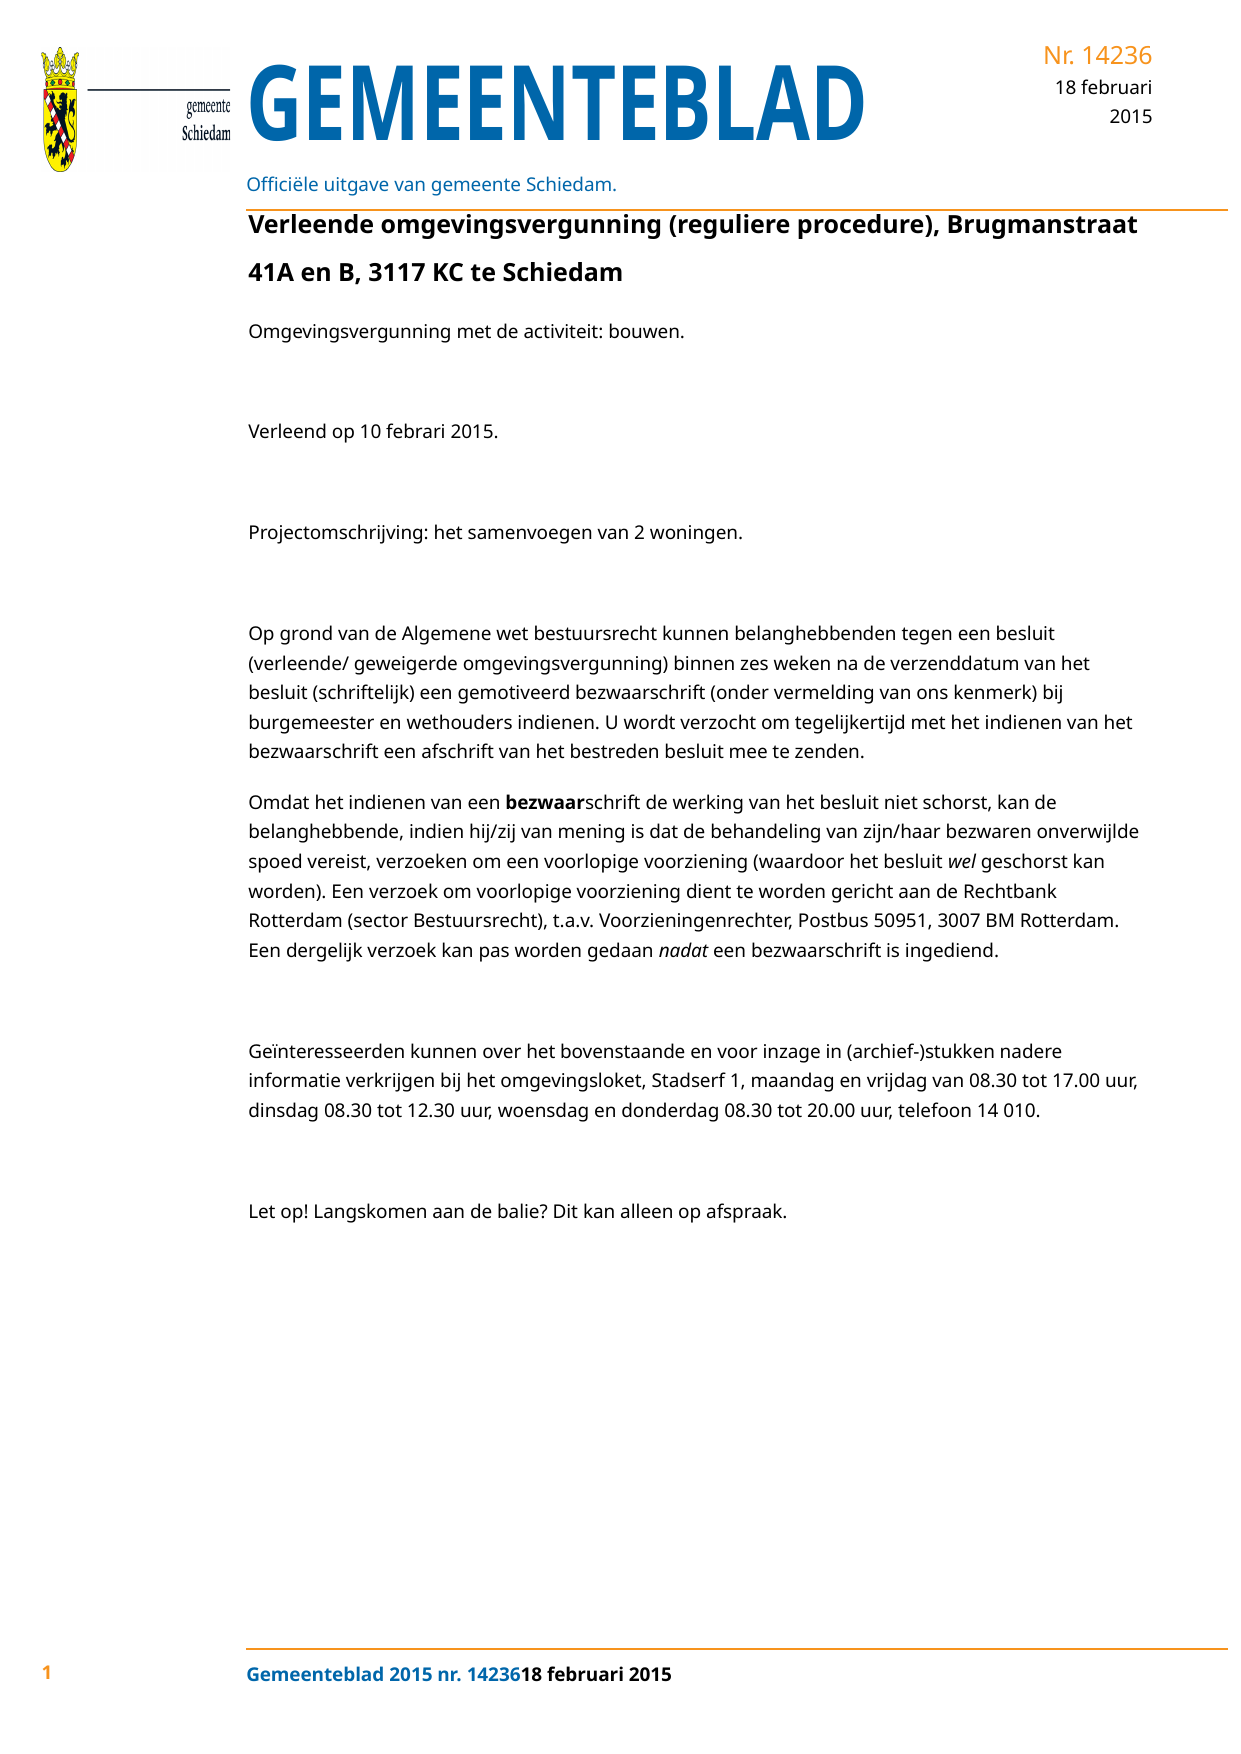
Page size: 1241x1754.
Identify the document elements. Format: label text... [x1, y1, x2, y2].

text Let op! Langskomen aan de balie? Dit kan alleen op afspraak. [248, 1198, 1152, 1224]
text Omgevingsvergunning met de activiteit: bouwen. [248, 318, 1152, 344]
text Geïnteresseerden kunnen over het bovenstaande en voor inzage in (archief-)stukken nadere informatie verkrijgen bij het omgevingsloket, Stadserf 1, maandag en vrijdag van 08.30 tot 17.00 uur, dinsdag 08.30 tot 12.30 uur, woensdag en donderdag 08.30 tot 20.00 uur, telefoon 14 010. [248, 1038, 1152, 1123]
text Verleende omgevingsvergunning (reguliere procedure), Brugmanstraat 41A en B, 3117 KC te Schiedam [248, 211, 1152, 288]
text Verleend op 10 febrari 2015. [248, 419, 1152, 444]
text Omdat het indienen van een bezwaarschrift de werking van het besluit niet schorst, kan de belanghebbende, indien hij/zij van mening is dat de behandeling van zijn/haar bezwaren onverwijlde spoed vereist, verzoeken om een voorlopige voorziening (waardoor het besluit wel geschorst kan worden). Een verzoek om voorlopige voorziening dient te worden gericht aan de Rechtbank Rotterdam (sector Bestuursrecht), t.a.v. Voorzieningenrechter, Postbus 50951, 3007 BM Rotterdam. Een dergelijk verzoek kan pas worden gedaan nadat een bezwaarschrift is ingediend. [248, 789, 1152, 963]
text Op grond van de Algemene wet bestuursrecht kunnen belanghebbenden tegen een besluit (verleende/ geweigerde omgevingsvergunning) binnen zes weken na de verzenddatum van het besluit (schriftelijk) een gemotiveerd bezwaarschrift (onder vermelding van ons kenmerk) bij burgemeester en wethouders indienen. U wordt verzocht om tegelijkertijd met het indienen van het bezwaarschrift een afschrift van het bestreden besluit mee te zenden. [248, 620, 1152, 764]
picture [41, 47, 231, 172]
text Projectomschrijving: het samenvoegen van 2 woningen. [248, 519, 1152, 545]
